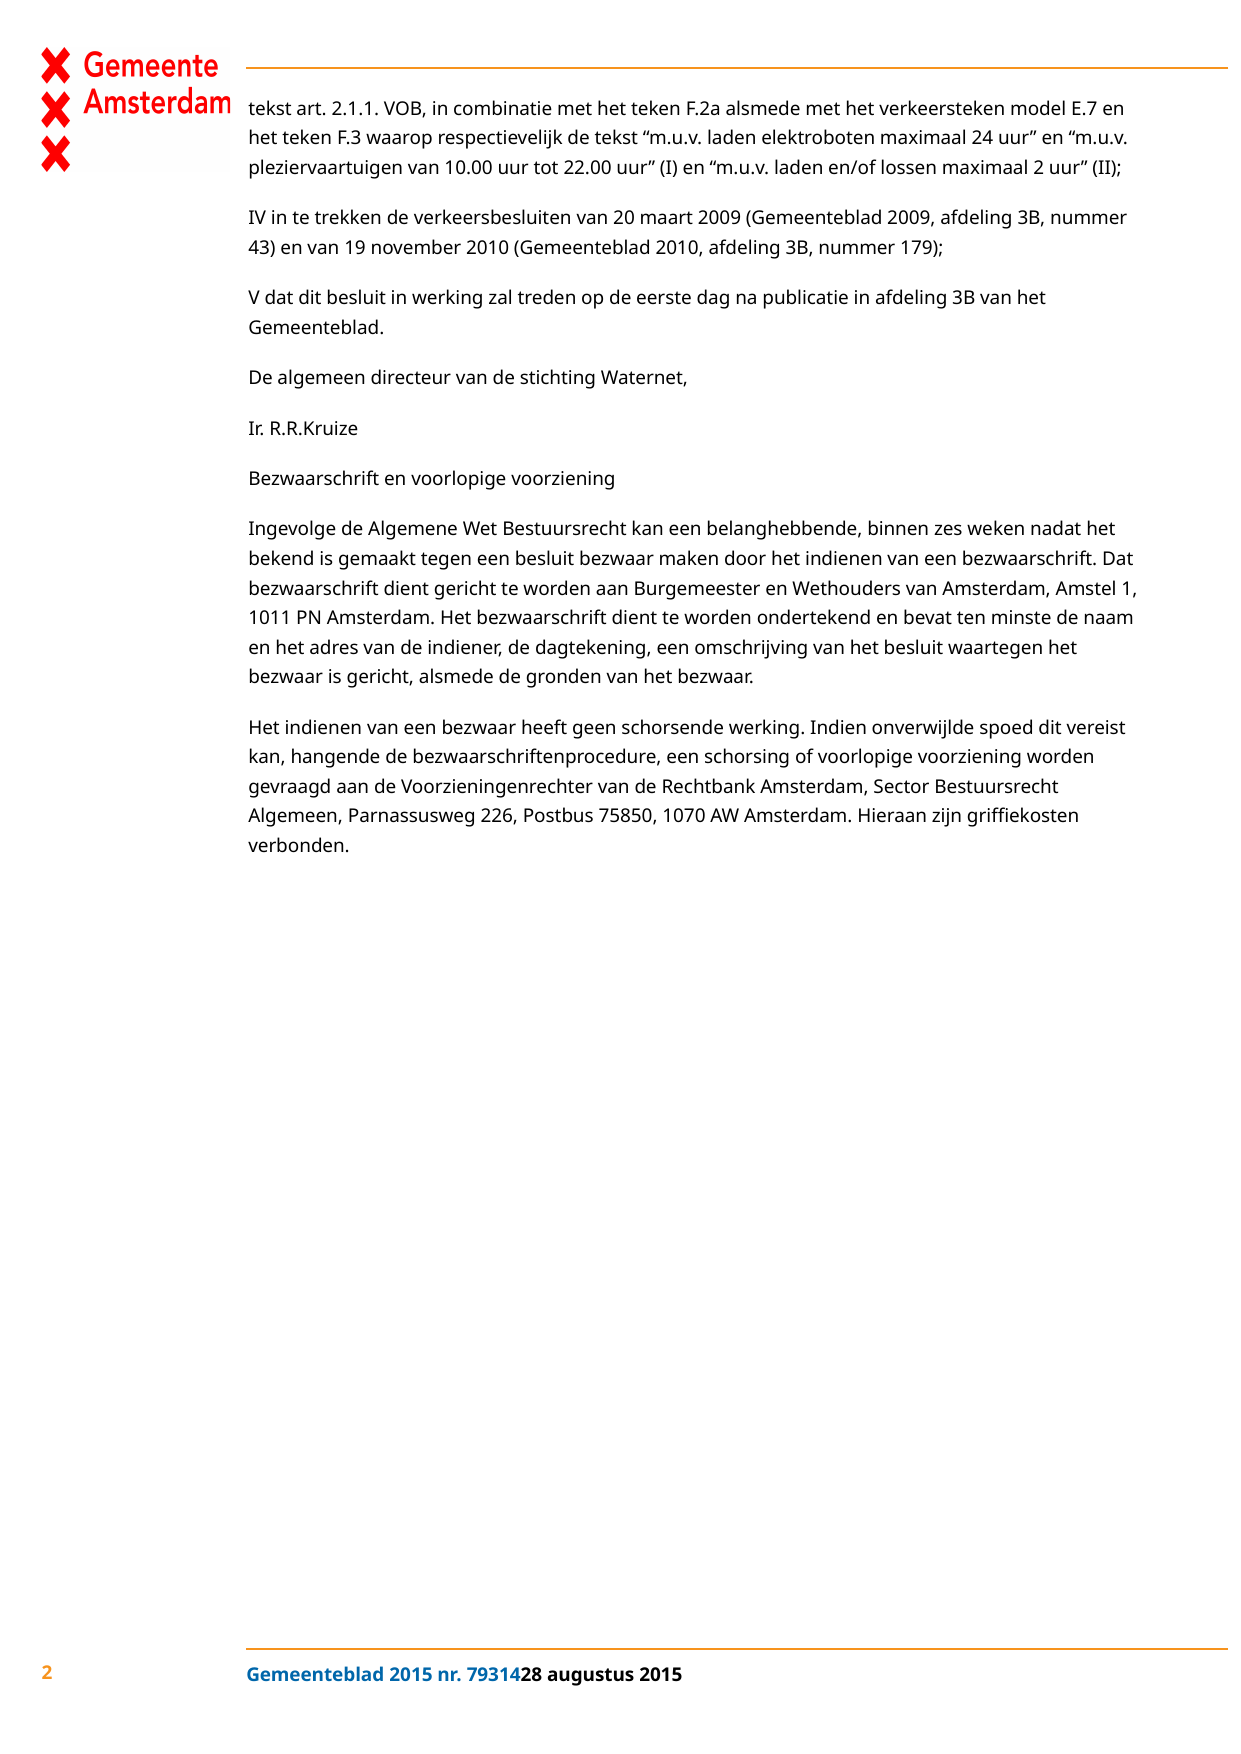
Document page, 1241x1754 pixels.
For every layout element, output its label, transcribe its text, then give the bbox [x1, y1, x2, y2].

text Ingevolge de Algemene Wet Bestuursrecht kan een belanghebbende, binnen zes weken nadat het bekend is gemaakt tegen een besluit bezwaar maken door het indienen van een bezwaarschrift. Dat bezwaarschrift dient gericht te worden aan Burgemeester en Wethouders van Amsterdam, Amstel 1, 1011 PN Amsterdam. Het bezwaarschrift dient te worden ondertekend en bevat ten minste de naam en het adres van de indiener, de dagtekening, een omschrijving van het besluit waartegen het bezwaar is gericht, alsmede de gronden van het bezwaar. [248, 516, 1152, 689]
text De algemeen directeur van de stichting Waternet, [248, 364, 1152, 390]
text Ir. R.R.Kruize [248, 415, 1152, 441]
text IV in te trekken de verkeersbesluiten van 20 maart 2009 (Gemeenteblad 2009, afdeling 3B, nummer 43) en van 19 november 2010 (Gemeenteblad 2010, afdeling 3B, nummer 179); [248, 204, 1152, 260]
text Het indienen van een bezwaar heeft geen schorsende werking. Indien onverwijlde spoed dit vereist kan, hangende de bezwaarschriftenprocedure, een schorsing of voorlopige voorziening worden gevraagd aan de Voorzieningenrechter van de Rechtbank Amsterdam, Sector Bestuursrecht Algemeen, Parnassusweg 226, Postbus 75850, 1070 AW Amsterdam. Hieraan zijn griffiekosten verbonden. [248, 714, 1152, 858]
picture [41, 47, 231, 172]
text V dat dit besluit in werking zal treden op de eerste dag na publicatie in afdeling 3B van het Gemeenteblad. [248, 284, 1152, 340]
text Bezwaarschrift en voorlopige voorziening [248, 465, 1152, 491]
text tekst art. 2.1.1. VOB, in combinatie met het teken F.2a alsmede met het verkeersteken model E.7 en het teken F.3 waarop respectievelijk de tekst “m.u.v. laden elektroboten maximaal 24 uur” en “m.u.v. pleziervaartuigen van 10.00 uur tot 22.00 uur” (I) en “m.u.v. laden en/of lossen maximaal 2 uur” (II); [248, 95, 1152, 180]
